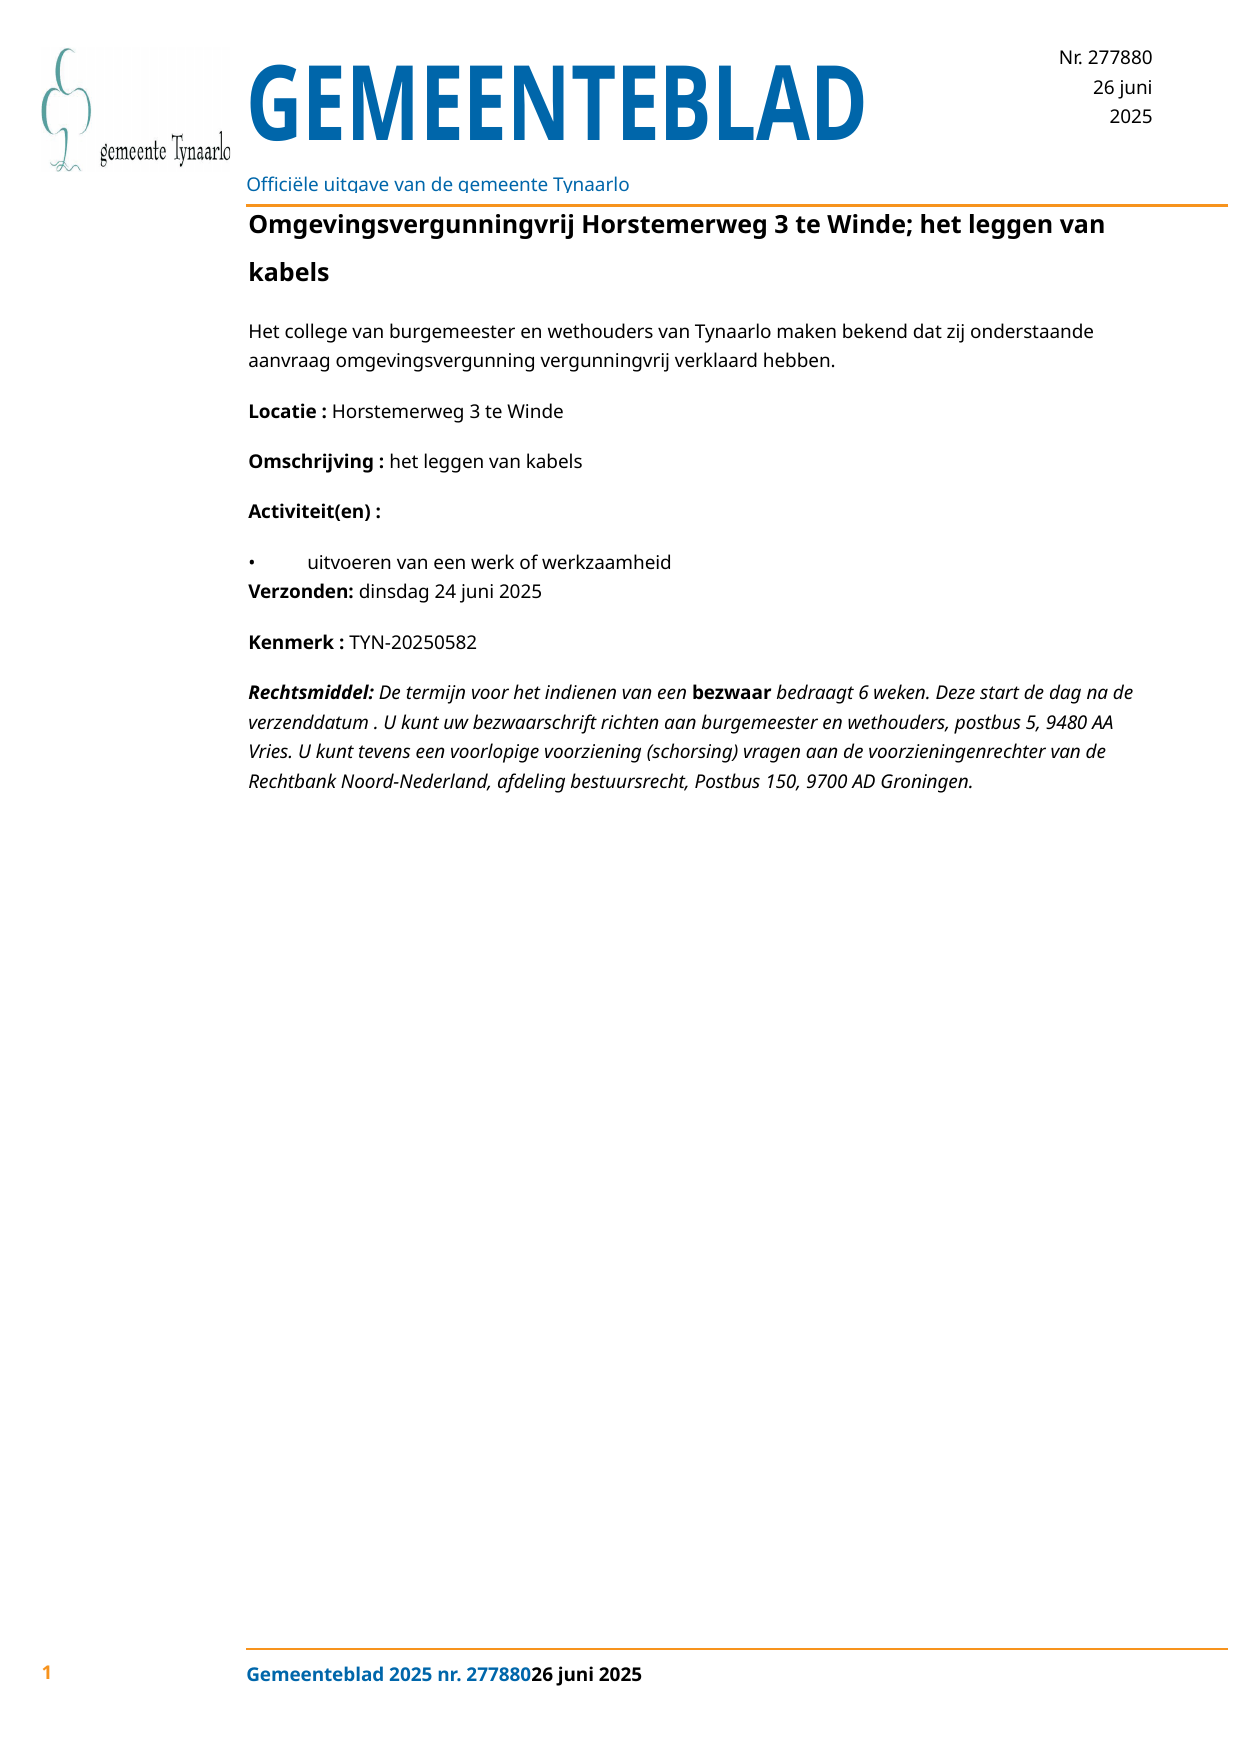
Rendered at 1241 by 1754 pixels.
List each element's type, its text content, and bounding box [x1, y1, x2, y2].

text Activiteit(en) : [248, 499, 1152, 524]
text Omschrijving : het leggen van kabels [248, 448, 1152, 474]
text Het college van burgemeester en wethouders van Tynaarlo maken bekend dat zij onderstaande aanvraag omgevingsvergunning vergunningvrij verklaard hebben. [248, 318, 1152, 373]
text Rechtsmiddel: De termijn voor het indienen van een bezwaar bedraagt 6 weken. Deze start de dag na de verzenddatum . U kunt uw bezwaarschrift richten aan burgemeester en wethouders, postbus 5, 9480 AA Vries. U kunt tevens een voorlopige voorziening (schorsing) vragen aan de voorzieningenrechter van de Rechtbank Noord-Nederland, afdeling bestuursrecht, Postbus 150, 9700 AD Groningen. [248, 679, 1152, 794]
picture [41, 47, 231, 172]
text Verzonden: dinsdag 24 juni 2025 [248, 579, 1152, 604]
text Kenmerk : TYN-20250582 [248, 629, 1152, 655]
list uitvoeren van een werk of werkzaamheid [248, 549, 1152, 575]
text Locatie : Horstemerweg 3 te Winde [248, 398, 1152, 424]
text Omgevingsvergunningvrij Horstemerweg 3 te Winde; het leggen van kabels [248, 207, 1152, 288]
